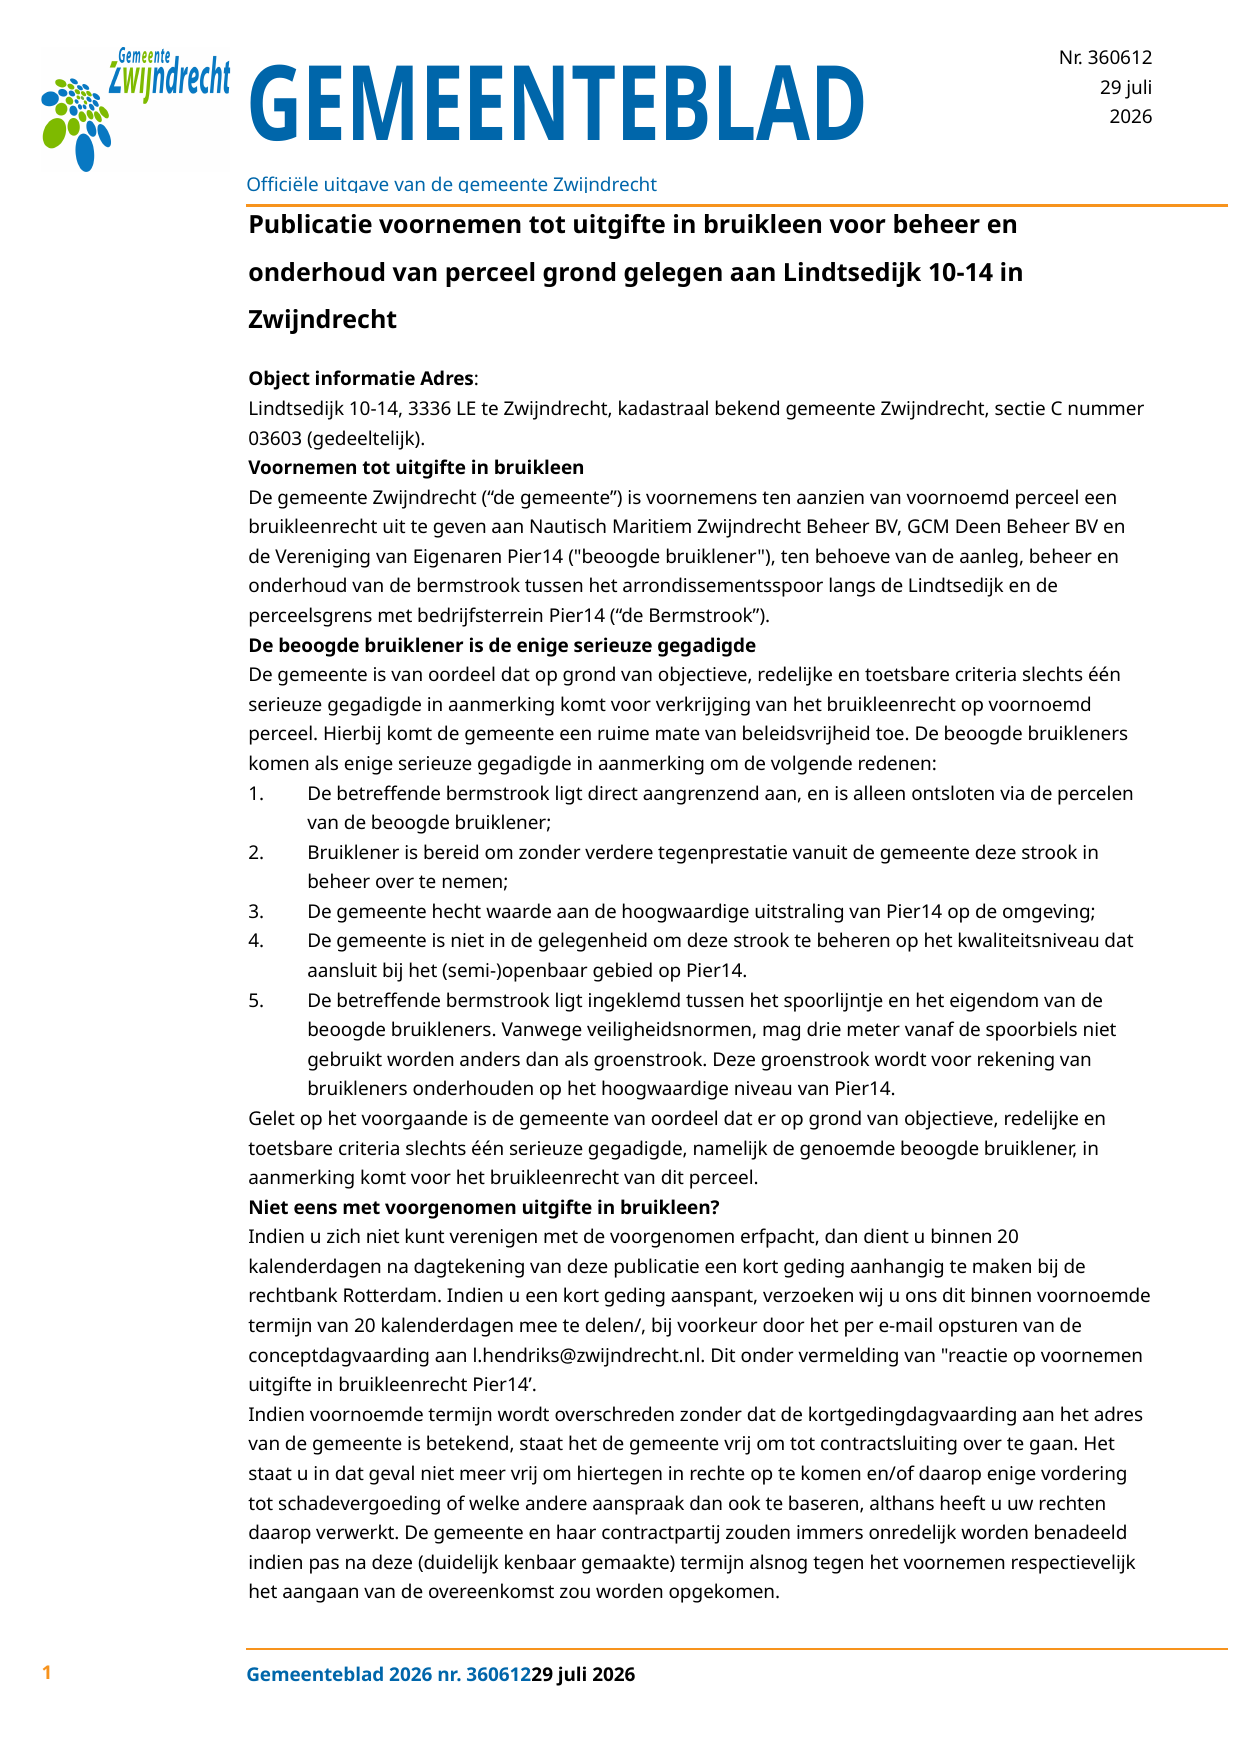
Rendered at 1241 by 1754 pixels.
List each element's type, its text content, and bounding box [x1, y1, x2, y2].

text De gemeente is van oordeel dat op grond van objectieve, redelijke en toetsbare criteria slechts één serieuze gegadigde in aanmerking komt voor verkrijging van het bruikleenrecht op voornoemd perceel. Hierbij komt de gemeente een ruime mate van beleidsvrijheid toe. De beoogde bruikleners komen als enige serieuze gegadigde in aanmerking om de volgende redenen: [248, 661, 1152, 776]
text De gemeente Zwijndrecht (“de gemeente”) is voornemens ten aanzien van voornoemd perceel een bruikleenrecht uit te geven aan Nautisch Maritiem Zwijndrecht Beheer BV, GCM Deen Beheer BV en de Vereniging van Eigenaren Pier14 ("beoogde bruiklener"), ten behoeve van de aanleg, beheer en onderhoud van de bermstrook tussen het arrondissementsspoor langs de Lindtsedijk en de perceelsgrens met bedrijfsterrein Pier14 (“de Bermstrook”). [248, 484, 1152, 628]
text De beoogde bruiklener is de enige serieuze gegadigde [248, 632, 1152, 657]
text Niet eens met voorgenomen uitgifte in bruikleen? [248, 1194, 1152, 1219]
text Indien u zich niet kunt verenigen met de voorgenomen erfpacht, dan dient u binnen 20 kalenderdagen na dagtekening van deze publicatie een kort geding aanhangig te maken bij de rechtbank Rotterdam. Indien u een kort geding aanspant, verzoeken wij u ons dit binnen voornoemde termijn van 20 kalenderdagen mee te delen/, bij voorkeur door het per e-mail opsturen van de conceptdagvaarding aan l.hendriks@zwijndrecht.nl. Dit onder vermelding van "reactie op voornemen uitgifte in bruikleenrecht Pier14’. [248, 1223, 1152, 1397]
list De betreffende bermstrook ligt ingeklemd tussen het spoorlijntje en het eigendom van de beoogde bruikleners. Vanwege veiligheidsnormen, mag drie meter vanaf de spoorbiels niet gebruikt worden anders dan als groenstrook. Deze groenstrook wordt voor rekening van bruikleners onderhouden op het hoogwaardige niveau van Pier14. [248, 987, 1152, 1101]
list Bruiklener is bereid om zonder verdere tegenprestatie vanuit de gemeente deze strook in beheer over te nemen; [248, 839, 1152, 894]
text Object informatie Adres: [248, 366, 1152, 391]
list De gemeente hecht waarde aan de hoogwaardige uitstraling van Pier14 op de omgeving; [248, 898, 1152, 924]
text Gelet op het voorgaande is de gemeente van oordeel dat er op grond van objectieve, redelijke en toetsbare criteria slechts één serieuze gegadigde, namelijk de genoemde beoogde bruiklener, in aanmerking komt voor het bruikleenrecht van dit perceel. [248, 1105, 1152, 1190]
text Lindtsedijk 10-14, 3336 LE te Zwijndrecht, kadastraal bekend gemeente Zwijndrecht, sectie C nummer 03603 (gedeeltelijk). [248, 395, 1152, 450]
list De betreffende bermstrook ligt direct aangrenzend aan, en is alleen ontsloten via de percelen van de beoogde bruiklener; [248, 780, 1152, 835]
text Publicatie voornemen tot uitgifte in bruikleen voor beheer en onderhoud van perceel grond gelegen aan Lindtsedijk 10-14 in Zwijndrecht [248, 207, 1152, 336]
list De gemeente is niet in de gelegenheid om deze strook te beheren op het kwaliteitsniveau dat aansluit bij het (semi-)openbaar gebied op Pier14. [248, 928, 1152, 983]
picture [41, 47, 231, 172]
text Voornemen tot uitgifte in bruikleen [248, 454, 1152, 480]
text Indien voornoemde termijn wordt overschreden zonder dat de kortgedingdagvaarding aan het adres van de gemeente is betekend, staat het de gemeente vrij om tot contractsluiting over te gaan. Het staat u in dat geval niet meer vrij om hiertegen in rechte op te komen en/of daarop enige vordering tot schadevergoeding of welke andere aanspraak dan ook te baseren, althans heeft u uw rechten daarop verwerkt. De gemeente en haar contractpartij zouden immers onredelijk worden benadeeld indien pas na deze (duidelijk kenbaar gemaakte) termijn alsnog tegen het voornemen respectievelijk het aangaan van de overeenkomst zou worden opgekomen. [248, 1401, 1152, 1604]
